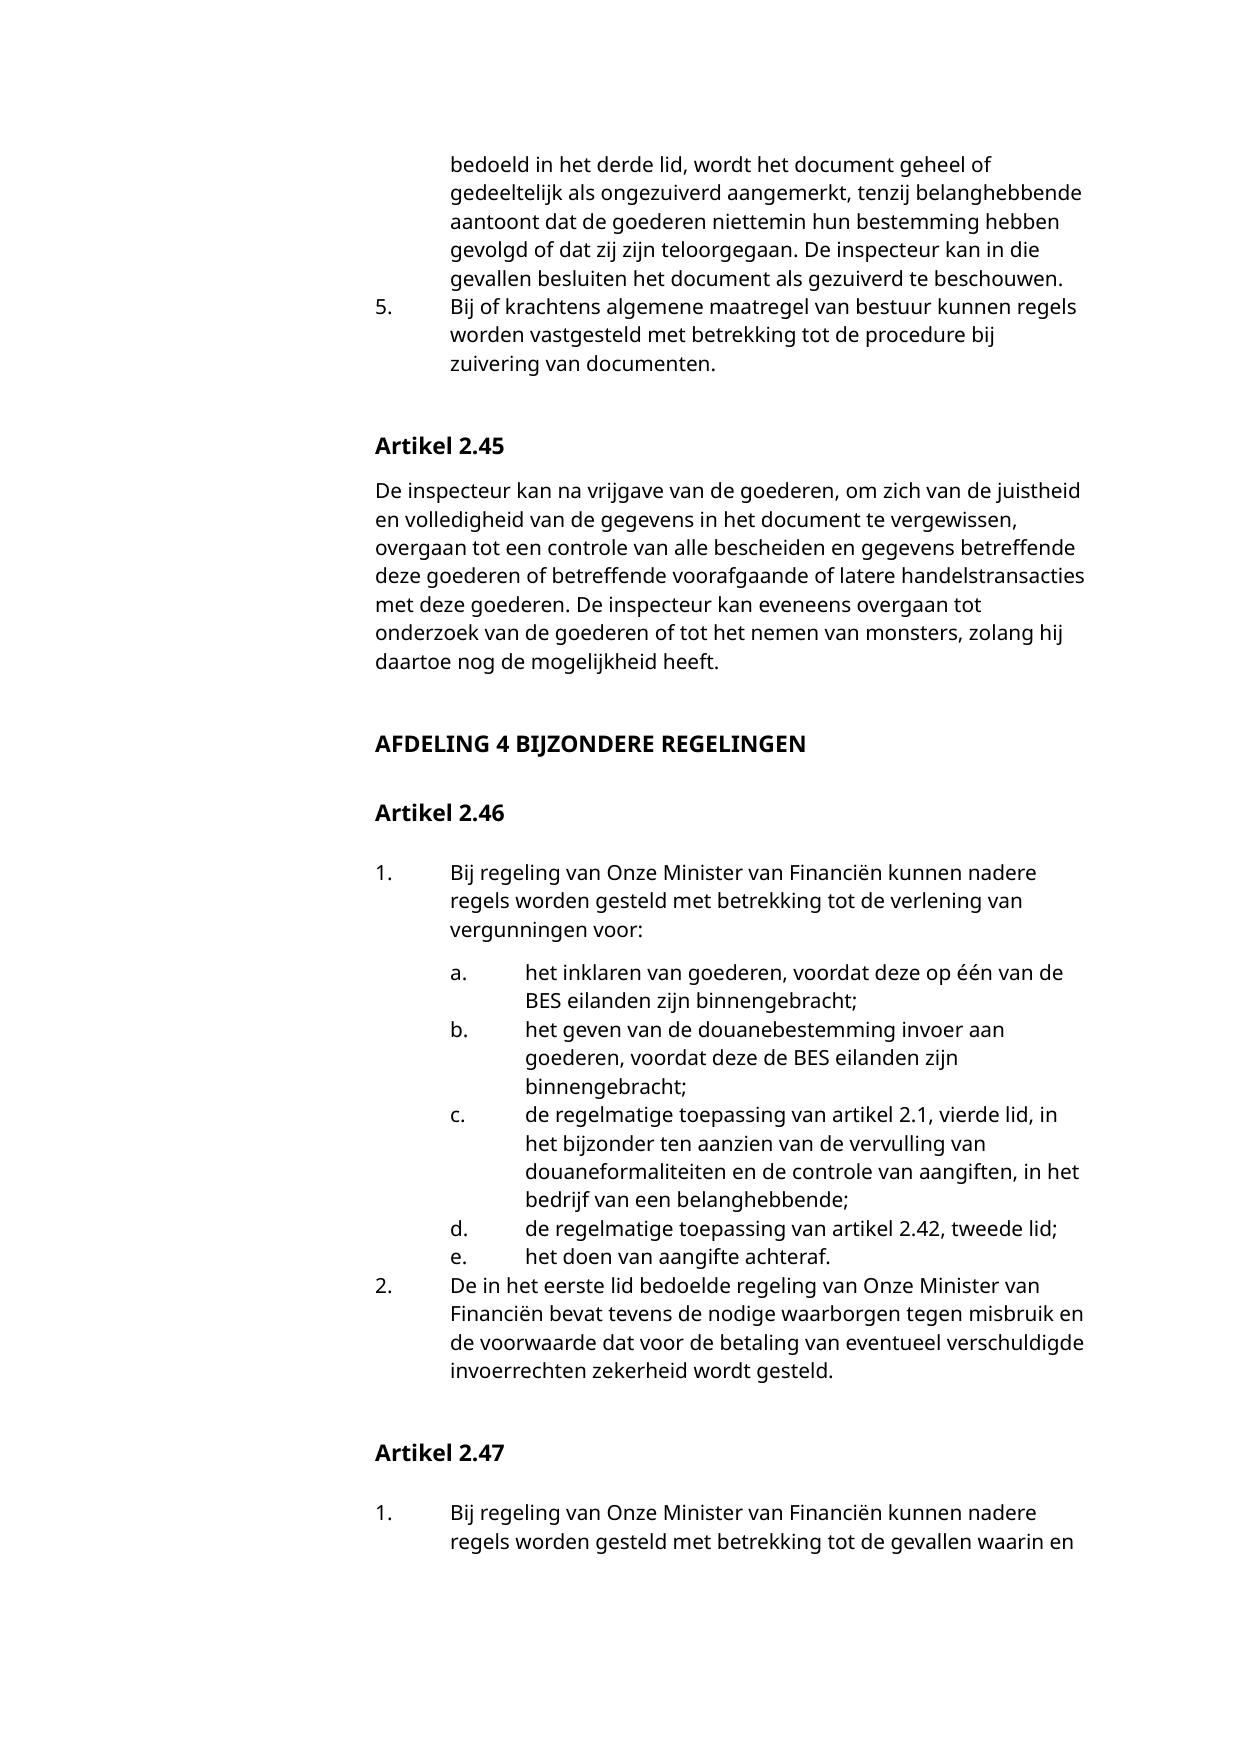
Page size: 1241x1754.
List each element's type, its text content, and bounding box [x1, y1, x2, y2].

list het doen van aangifte achteraf. [450, 1242, 1090, 1271]
list Bij of krachtens algemene maatregel van bestuur kunnen regels worden vastgesteld met betrekking tot de procedure bij zuivering van documenten. [375, 292, 1090, 377]
list de regelmatige toepassing van artikel 2.42, tweede lid; [450, 1214, 1090, 1242]
subtitle Artikel 2.45 [375, 430, 1090, 461]
list Bij regeling van Onze Minister van Financiën kunnen nadere regels worden gesteld met betrekking tot de gevallen waarin en [375, 1498, 1090, 1555]
list De in het eerste lid bedoelde regeling van Onze Minister van Financiën bevat tevens de nodige waarborgen tegen misbruik en de voorwaarde dat voor de betaling van eventueel verschuldigde invoerrechten zekerheid wordt gesteld. [375, 1271, 1090, 1385]
subtitle AFDELING 4 BIJZONDERE REGELINGEN [375, 728, 1090, 759]
list bedoeld in het derde lid, wordt het document geheel of gedeeltelijk als ongezuiverd aangemerkt, tenzij belanghebbende aantoont dat de goederen niettemin hun bestemming hebben gevolgd of dat zij zijn teloorgegaan. De inspecteur kan in die gevallen besluiten het document als gezuiverd te beschouwen. [375, 150, 1090, 292]
list het inklaren van goederen, voordat deze op één van de BES eilanden zijn binnengebracht; [450, 958, 1090, 1015]
list Bij regeling van Onze Minister van Financiën kunnen nadere regels worden gesteld met betrekking tot de verlening van vergunningen voor: [375, 858, 1090, 943]
subtitle Artikel 2.46 [375, 797, 1090, 828]
list de regelmatige toepassing van artikel 2.1, vierde lid, in het bijzonder ten aanzien van de vervulling van douaneformaliteiten en de controle van aangiften, in het bedrijf van een belanghebbende; [450, 1100, 1090, 1214]
list het geven van de douanebestemming invoer aan goederen, voordat deze de BES eilanden zijn binnengebracht; [450, 1015, 1090, 1100]
text De inspecteur kan na vrijgave van de goederen, om zich van de juistheid en volledigheid van de gegevens in het document te vergewissen, overgaan tot een controle van alle bescheiden en gegevens betreffende deze goederen of betreffende voorafgaande of latere handelstransacties met deze goederen. De inspecteur kan eveneens overgaan tot onderzoek van de goederen of tot het nemen van monsters, zolang hij daartoe nog de mogelijkheid heeft. [375, 476, 1090, 675]
subtitle Artikel 2.47 [375, 1437, 1090, 1468]
